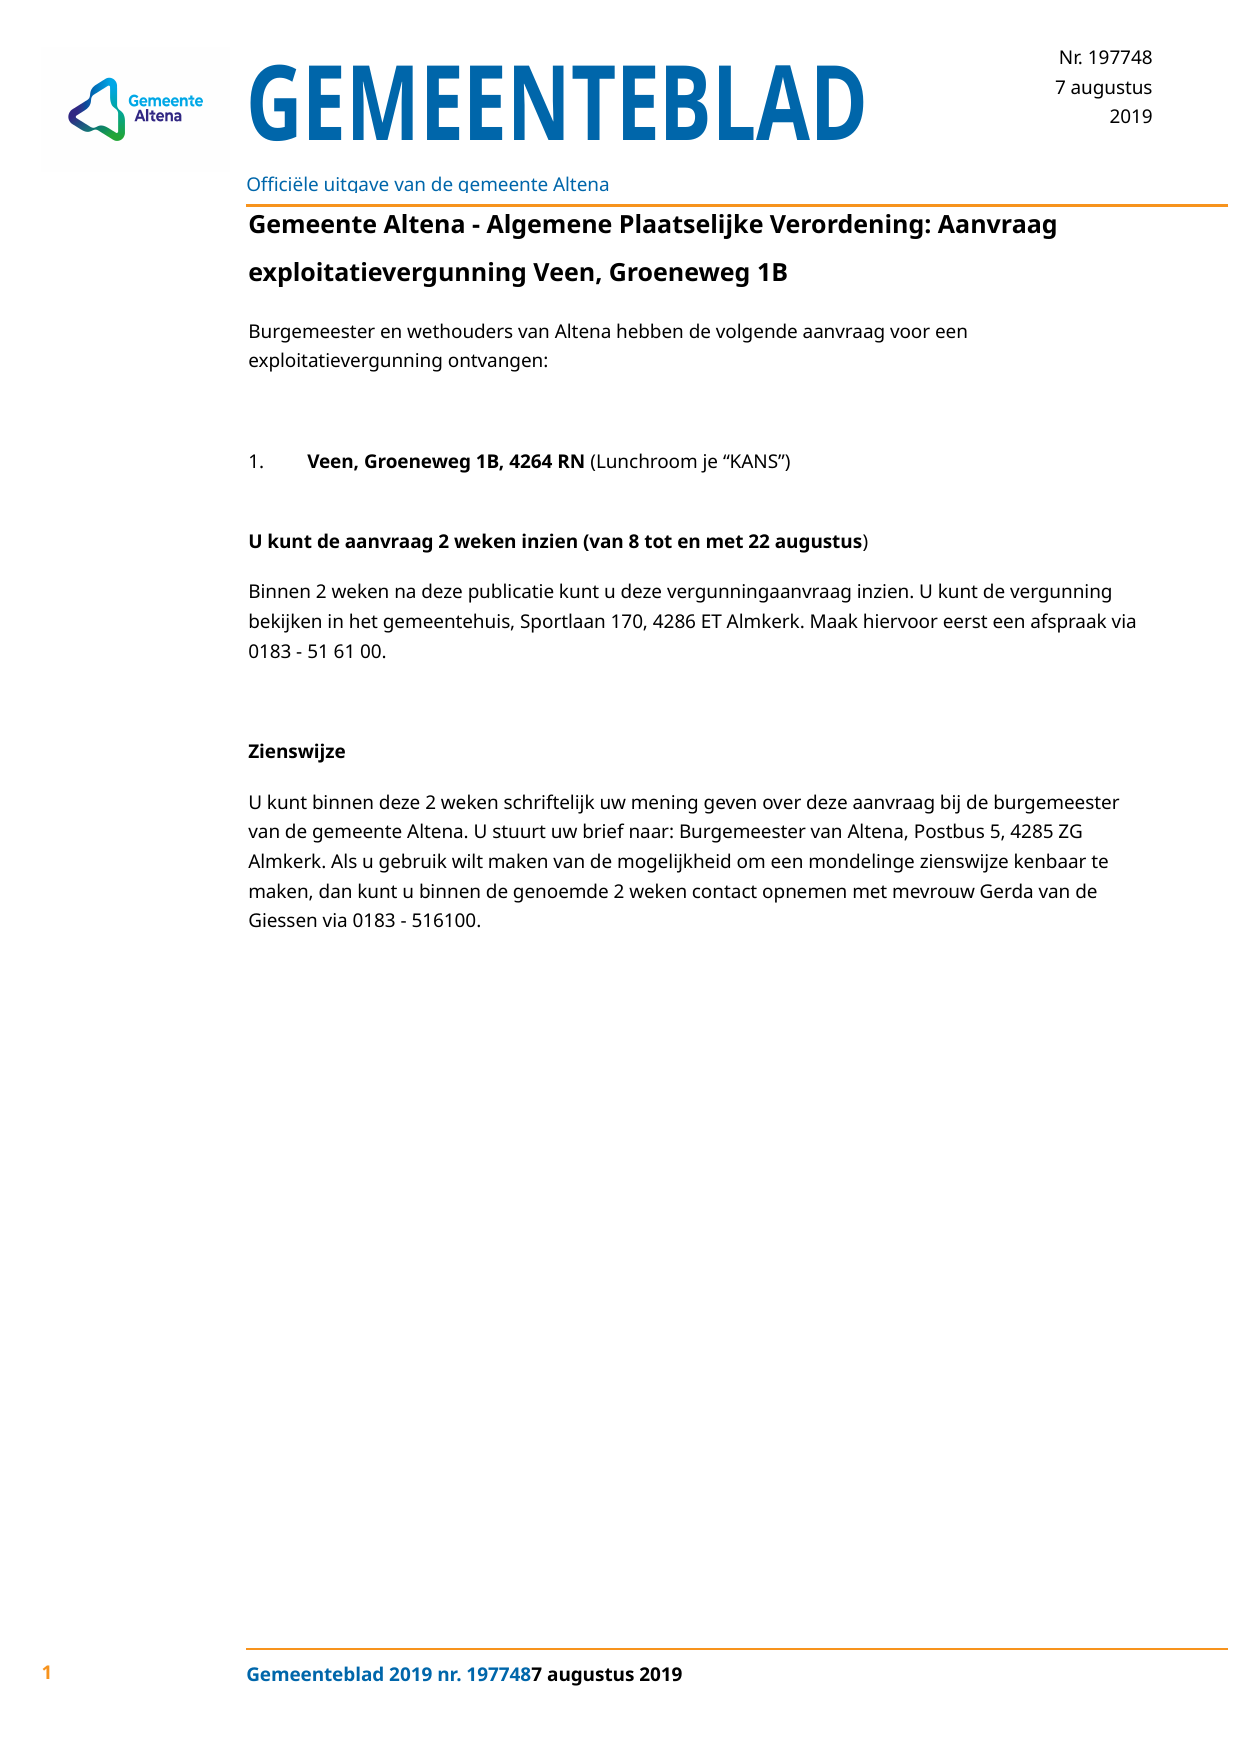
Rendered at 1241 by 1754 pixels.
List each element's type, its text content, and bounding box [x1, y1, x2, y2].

text Burgemeester en wethouders van Altena hebben de volgende aanvraag voor een exploitatievergunning ontvangen: [248, 318, 1152, 373]
text Zienswijze [248, 739, 1152, 764]
list Veen, Groeneweg 1B, 4264 RN (Lunchroom je “KANS”) [248, 448, 1152, 474]
text U kunt de aanvraag 2 weken inzien (van 8 tot en met 22 augustus) [248, 528, 1152, 554]
text U kunt binnen deze 2 weken schriftelijk uw mening geven over deze aanvraag bij de burgemeester van de gemeente Altena. U stuurt uw brief naar: Burgemeester van Altena, Postbus 5, 4285 ZG Almkerk. Als u gebruik wilt maken van de mogelijkheid om een mondelinge zienswijze kenbaar te maken, dan kunt u binnen de genoemde 2 weken contact opnemen met mevrouw Gerda van de Giessen via 0183 - 516100. [248, 789, 1152, 933]
text Binnen 2 weken na deze publicatie kunt u deze vergunningaanvraag inzien. U kunt de vergunning bekijken in het gemeentehuis, Sportlaan 170, 4286 ET Almkerk. Maak hiervoor eerst een afspraak via 0183 - 51 61 00. [248, 579, 1152, 664]
picture [41, 47, 231, 172]
text Gemeente Altena - Algemene Plaatselijke Verordening: Aanvraag exploitatievergunning Veen, Groeneweg 1B [248, 207, 1152, 288]
